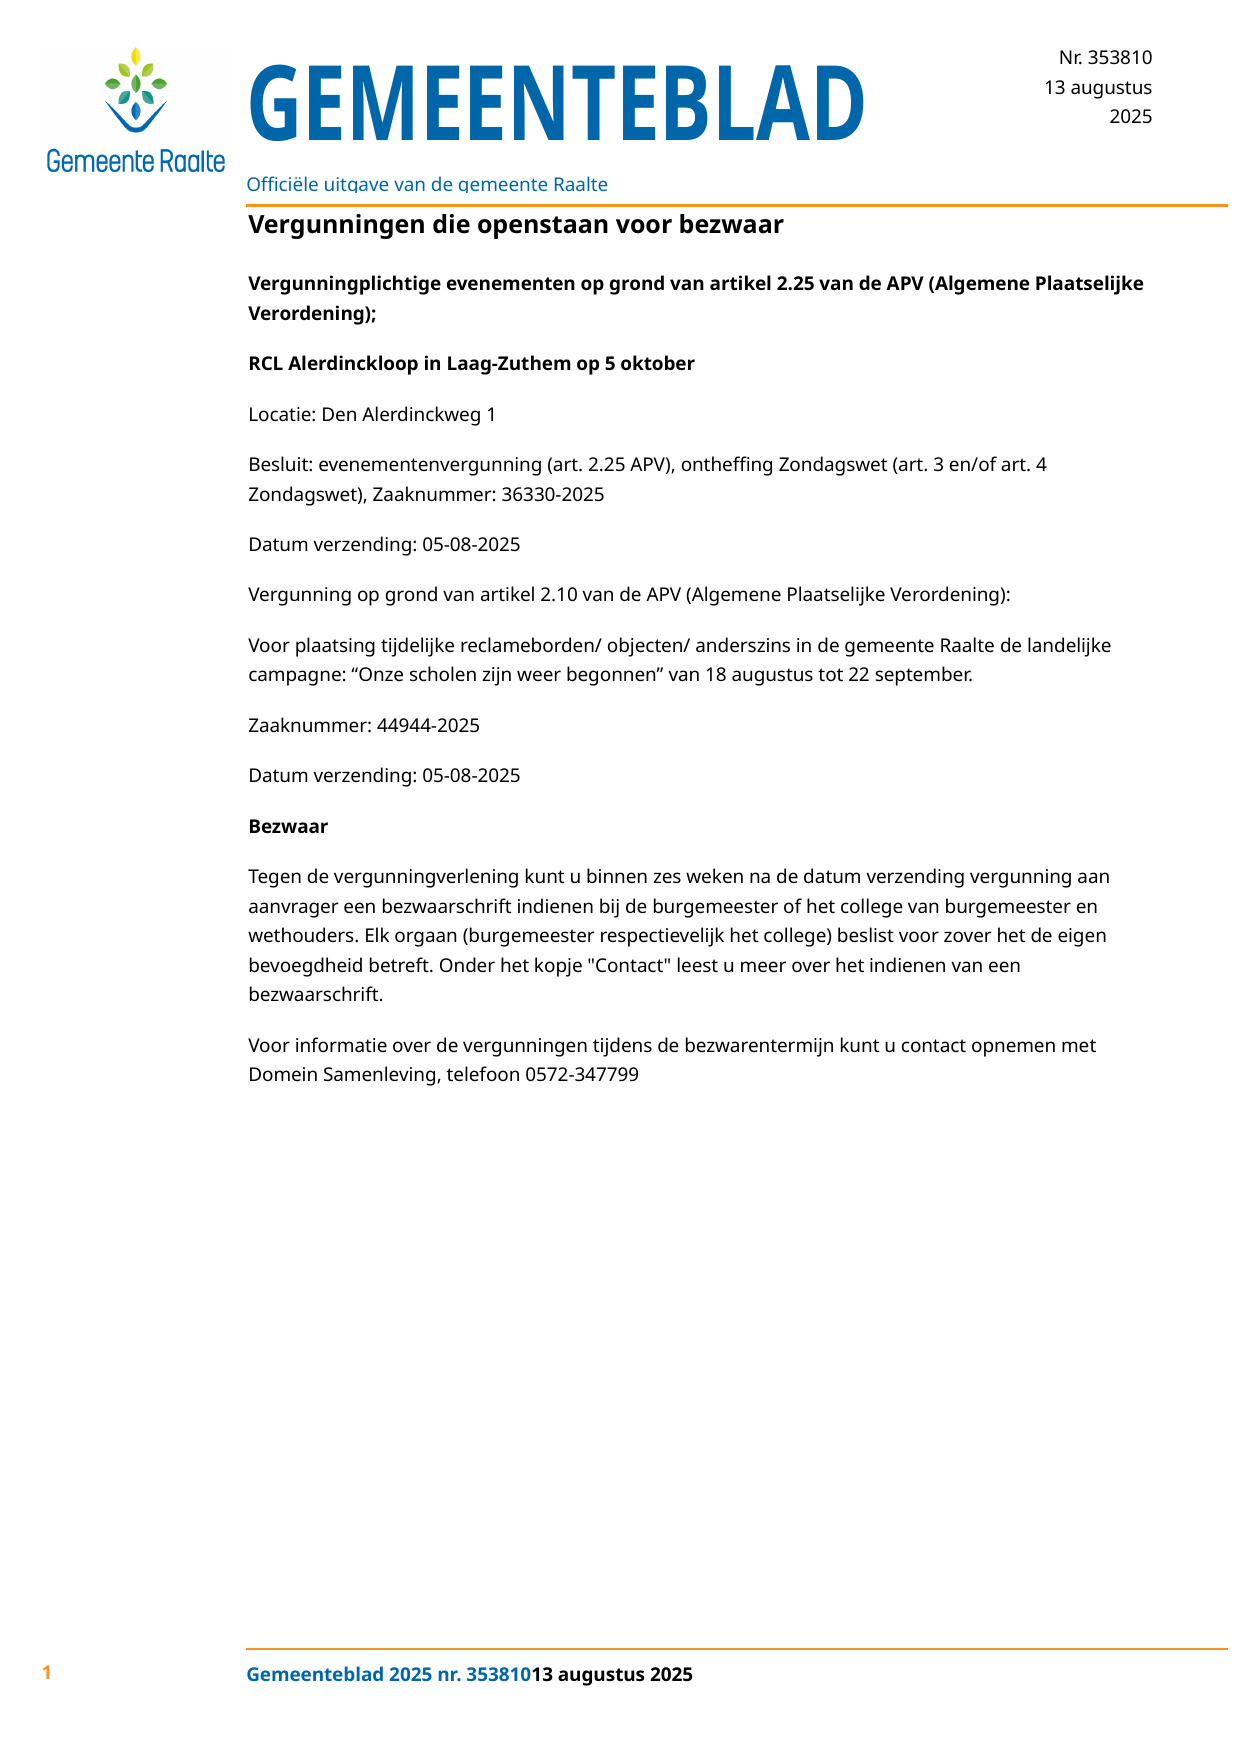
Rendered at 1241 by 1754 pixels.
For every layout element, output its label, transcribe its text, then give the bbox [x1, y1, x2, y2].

text Bezwaar [248, 813, 1152, 838]
text Vergunning op grond van artikel 2.10 van de APV (Algemene Plaatselijke Verordening): [248, 582, 1152, 607]
text Datum verzending: 05-08-2025 [248, 762, 1152, 788]
text RCL Alerdinckloop in Laag-Zuthem op 5 oktober [248, 350, 1152, 376]
text Datum verzending: 05-08-2025 [248, 531, 1152, 557]
text Voor informatie over de vergunningen tijdens de bezwarentermijn kunt u contact opnemen met Domein Samenleving, telefoon 0572-347799 [248, 1032, 1152, 1087]
text Zaaknummer: 44944-2025 [248, 712, 1152, 738]
text Vergunningplichtige evenementen op grond van artikel 2.25 van de APV (Algemene Plaatselijke Verordening); [248, 270, 1152, 326]
text Vergunningen die openstaan voor bezwaar [248, 207, 1152, 241]
text Tegen de vergunningverlening kunt u binnen zes weken na de datum verzending vergunning aan aanvrager een bezwaarschrift indienen bij de burgemeester of het college van burgemeester en wethouders. Elk orgaan (burgemeester respectievelijk het college) beslist voor zover het de eigen bevoegdheid betreft. Onder het kopje "Contact" leest u meer over het indienen van een bezwaarschrift. [248, 863, 1152, 1007]
text Locatie: Den Alerdinckweg 1 [248, 401, 1152, 426]
picture [41, 47, 231, 172]
text Besluit: evenementenvergunning (art. 2.25 APV), ontheffing Zondagswet (art. 3 en/of art. 4 Zondagswet), Zaaknummer: 36330-2025 [248, 451, 1152, 506]
text Voor plaatsing tijdelijke reclameborden/ objecten/ anderszins in de gemeente Raalte de landelijke campagne: “Onze scholen zijn weer begonnen” van 18 augustus tot 22 september. [248, 632, 1152, 687]
